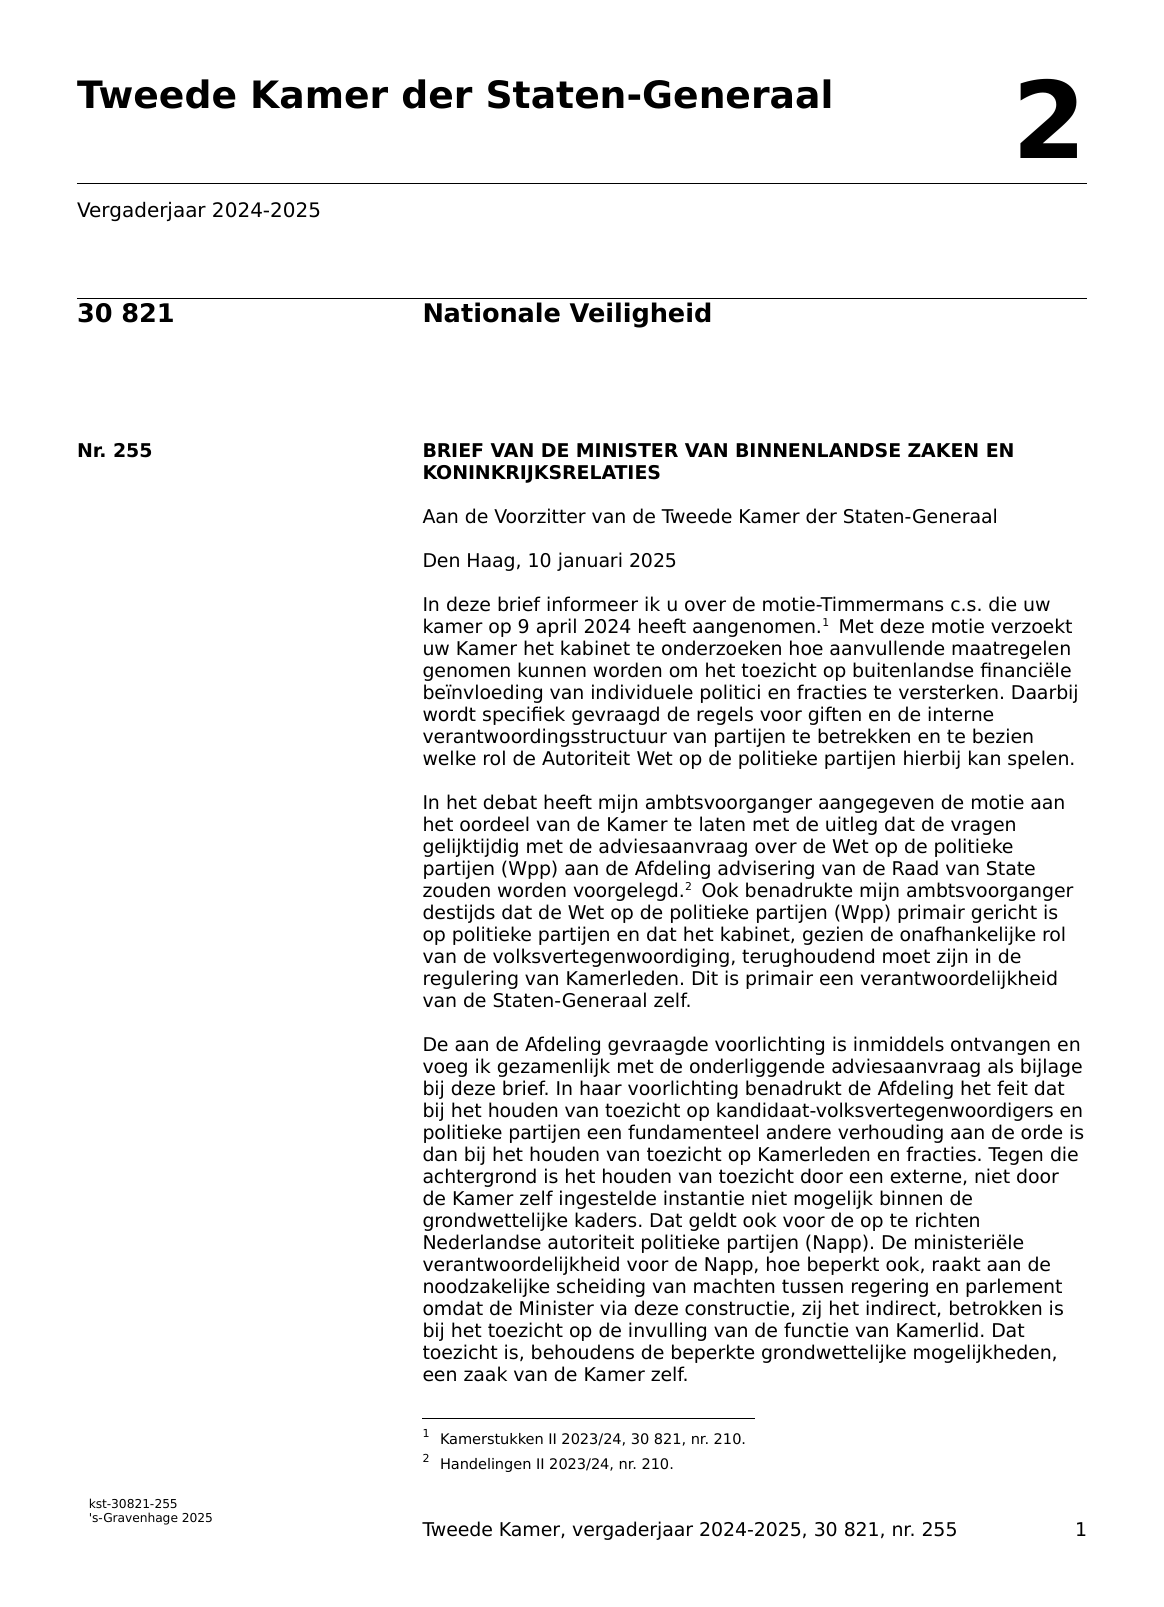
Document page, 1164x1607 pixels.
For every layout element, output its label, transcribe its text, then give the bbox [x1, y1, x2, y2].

text Kamerstukken II 2023/24, 30 821, nr. 210. [422, 1427, 1087, 1449]
table_header 2 [886, 59, 1087, 183]
subtitle Nr. 255 BRIEF VAN DE MINISTER VAN BINNENLANDSE ZAKEN EN KONINKRIJKSRELATIES [77, 440, 1087, 484]
subtitle 30 821 Nationale Veiligheid [77, 299, 1087, 329]
text De aan de Afdeling gevraagde voorlichting is inmiddels ontvangen en voeg ik gezamenlijk met de onderliggende adviesaanvraag als bijlage bij deze brief. In haar voorlichting benadrukt de Afdeling het feit dat bij het houden van toezicht op kandidaat-volksvertegenwoordigers en politieke partijen een fundamenteel andere verhouding aan de orde is dan bij het houden van toezicht op Kamerleden en fracties. Tegen die achtergrond is het houden van toezicht door een externe, niet door de Kamer zelf ingestelde instantie niet mogelijk binnen de grondwettelijke kaders. Dat geldt ook voor de op te richten Nederlandse autoriteit politieke partijen (Napp). De ministeriële verantwoordelijkheid voor de Napp, hoe beperkt ook, raakt aan de noodzakelijke scheiding van machten tussen regering en parlement omdat de Minister via deze constructie, zij het indirect, betrokken is bij het toezicht op de invulling van de functie van Kamerlid. Dat toezicht is, behoudens de beperkte grondwettelijke mogelijkheden, een zaak van de Kamer zelf. [422, 1034, 1087, 1386]
text 's-Gravenhage 2025 [88, 1511, 323, 1525]
text In het debat heeft mijn ambtsvoorganger aangegeven de motie aan het oordeel van de Kamer te laten met de uitleg dat de vragen gelijktijdig met de adviesaanvraag over de Wet op de politieke partijen (Wpp) aan de Afdeling advisering van de Raad van State zouden worden voorgelegd. Ook benadrukte mijn ambtsvoorganger destijds dat de Wet op de politieke partijen (Wpp) primair gericht is op politieke partijen en dat het kabinet, gezien de onafhankelijke rol van de volksvertegenwoordiging, terughoudend moet zijn in de regulering van Kamerleden. Dit is primair een verantwoordelijkheid van de Staten-Generaal zelf. [422, 792, 1087, 1012]
text kst-30821-255 [88, 1497, 323, 1511]
table_cell Vergaderjaar 2024-2025 [77, 184, 1087, 298]
text Aan de Voorzitter van de Tweede Kamer der Staten-Generaal [422, 506, 1087, 528]
text In deze brief informeer ik u over de motie-Timmermans c.s. die uw kamer op 9 april 2024 heeft aangenomen. Met deze motie verzoekt uw Kamer het kabinet te onderzoeken hoe aanvullende maatregelen genomen kunnen worden om het toezicht op buitenlandse financiële beïnvloeding van individuele politici en fracties te versterken. Daarbij wordt specifiek gevraagd de regels voor giften en de interne verantwoordingsstructuur van partijen te betrekken en te bezien welke rol de Autoriteit Wet op de politieke partijen hierbij kan spelen. [422, 594, 1087, 770]
text Den Haag, 10 januari 2025 [422, 550, 1087, 572]
text Handelingen II 2023/24, nr. 210. [422, 1452, 1087, 1474]
table_header Tweede Kamer der Staten-Generaal [77, 59, 886, 183]
